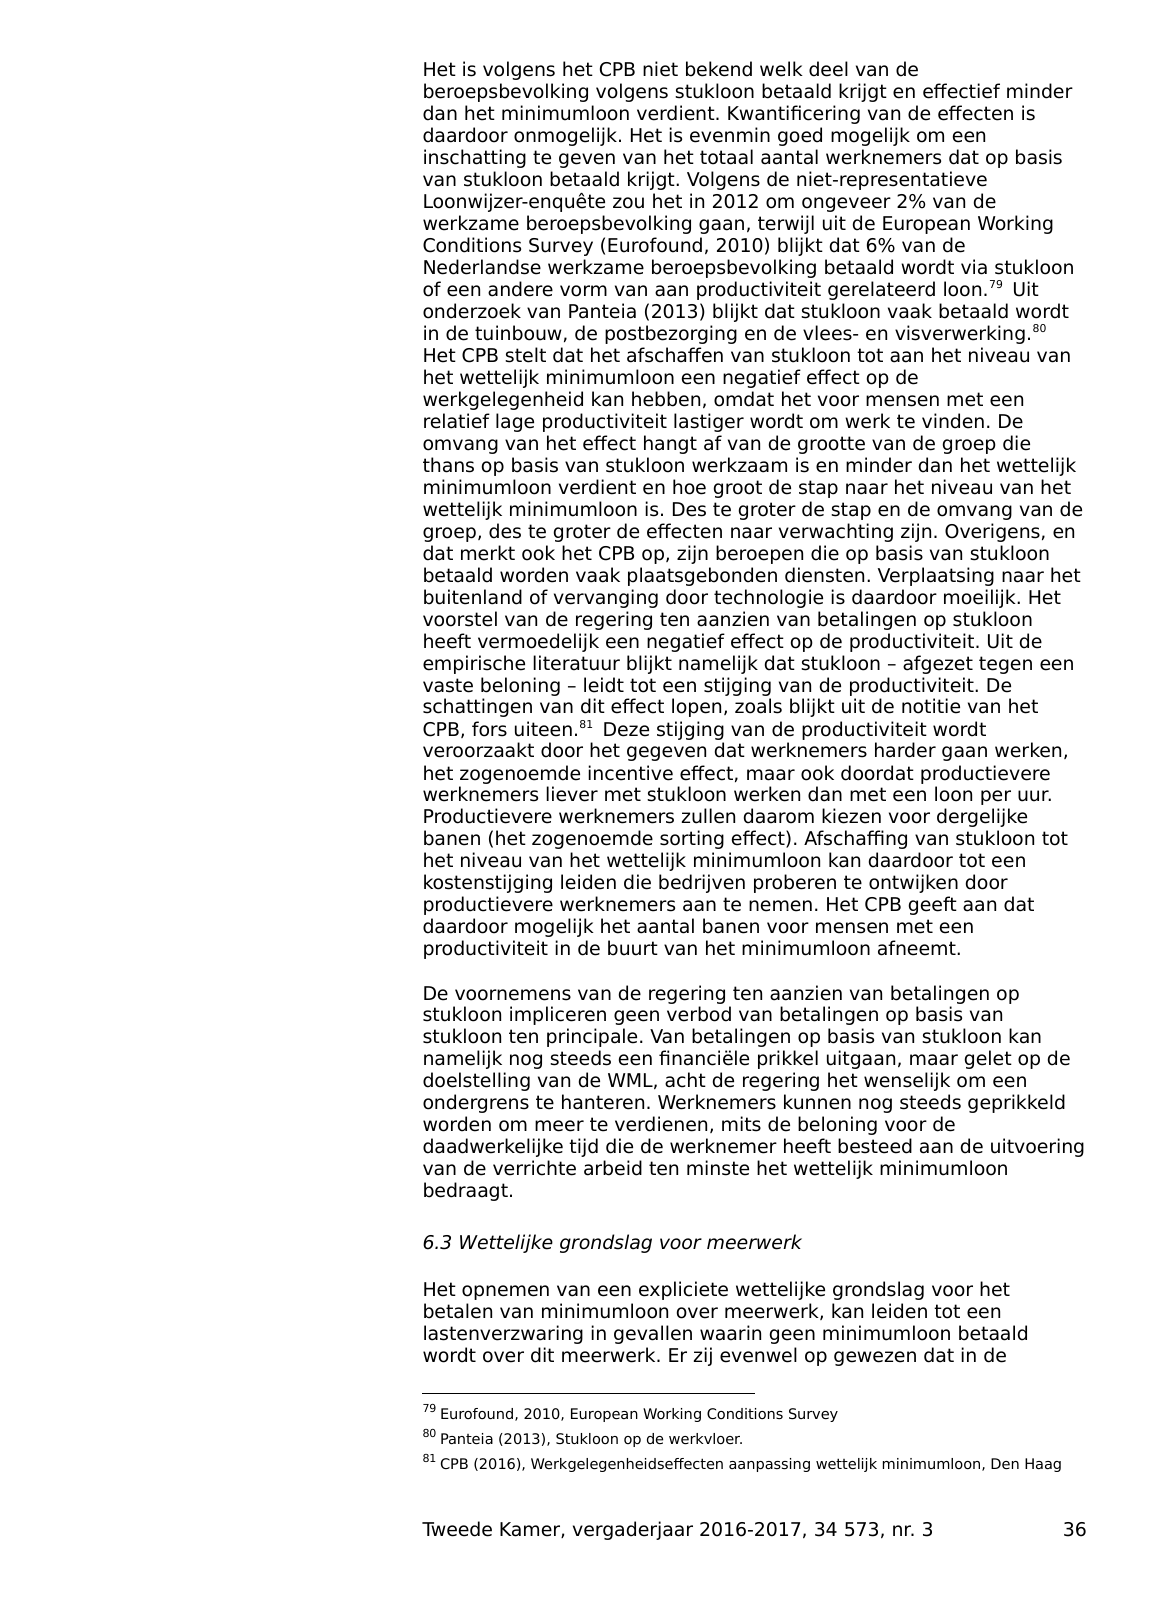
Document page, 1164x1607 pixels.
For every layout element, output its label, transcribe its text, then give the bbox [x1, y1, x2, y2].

subtitle 6.3 Wettelijke grondslag voor meerwerk [422, 1232, 1087, 1254]
text Het opnemen van een expliciete wettelijke grondslag voor het betalen van minimumloon over meerwerk, kan leiden tot een lastenverzwaring in gevallen waarin geen minimumloon betaald wordt over dit meerwerk. Er zij evenwel op gewezen dat in de [422, 1279, 1087, 1367]
text De voornemens van de regering ten aanzien van betalingen op stukloon impliceren geen verbod van betalingen op basis van stukloon ten principale. Van betalingen op basis van stukloon kan namelijk nog steeds een financiële prikkel uitgaan, maar gelet op de doelstelling van de WML, acht de regering het wenselijk om een ondergrens te hanteren. Werknemers kunnen nog steeds geprikkeld worden om meer te verdienen, mits de beloning voor de daadwerkelijke tijd die de werknemer heeft besteed aan de uitvoering van de verrichte arbeid ten minste het wettelijk minimumloon bedraagt. [422, 982, 1087, 1202]
text Het CPB stelt dat het afschaffen van stukloon tot aan het niveau van het wettelijk minimumloon een negatief effect op de werkgelegenheid kan hebben, omdat het voor mensen met een relatief lage productiviteit lastiger wordt om werk te vinden. De omvang van het effect hangt af van de grootte van de groep die thans op basis van stukloon werkzaam is en minder dan het wettelijk minimumloon verdient en hoe groot de stap naar het niveau van het wettelijk minimumloon is. Des te groter de stap en de omvang van de groep, des te groter de effecten naar verwachting zijn. Overigens, en dat merkt ook het CPB op, zijn beroepen die op basis van stukloon betaald worden vaak plaatsgebonden diensten. Verplaatsing naar het buitenland of vervanging door technologie is daardoor moeilijk. Het voorstel van de regering ten aanzien van betalingen op stukloon heeft vermoedelijk een negatief effect op de productiviteit. Uit de empirische literatuur blijkt namelijk dat stukloon – afgezet tegen een vaste beloning – leidt tot een stijging van de productiviteit. De schattingen van dit effect lopen, zoals blijkt uit de notitie van het CPB, fors uiteen. Deze stijging van de productiviteit wordt veroorzaakt door het gegeven dat werknemers harder gaan werken, het zogenoemde incentive effect, maar ook doordat productievere werknemers liever met stukloon werken dan met een loon per uur. Productievere werknemers zullen daarom kiezen voor dergelijke banen (het zogenoemde sorting effect). Afschaffing van stukloon tot het niveau van het wettelijk minimumloon kan daardoor tot een kostenstijging leiden die bedrijven proberen te ontwijken door productievere werknemers aan te nemen. Het CPB geeft aan dat daardoor mogelijk het aantal banen voor mensen met een productiviteit in de buurt van het minimumloon afneemt. [422, 345, 1087, 960]
text Het is volgens het CPB niet bekend welk deel van de beroepsbevolking volgens stukloon betaald krijgt en effectief minder dan het minimumloon verdient. Kwantificering van de effecten is daardoor onmogelijk. Het is evenmin goed mogelijk om een inschatting te geven van het totaal aantal werknemers dat op basis van stukloon betaald krijgt. Volgens de niet-representatieve Loonwijzer-enquête zou het in 2012 om ongeveer 2% van de werkzame beroepsbevolking gaan, terwijl uit de European Working Conditions Survey (Eurofound, 2010) blijkt dat 6% van de Nederlandse werkzame beroepsbevolking betaald wordt via stukloon of een andere vorm van aan productiviteit gerelateerd loon. Uit onderzoek van Panteia (2013) blijkt dat stukloon vaak betaald wordt in de tuinbouw, de postbezorging en de vlees- en visverwerking. [422, 59, 1087, 345]
text Eurofound, 2010, European Working Conditions Survey [422, 1402, 1087, 1424]
text CPB (2016), Werkgelegenheidseffecten aanpassing wettelijk minimumloon, Den Haag [422, 1452, 1087, 1474]
text Panteia (2013), Stukloon op de werkvloer. [422, 1427, 1087, 1449]
